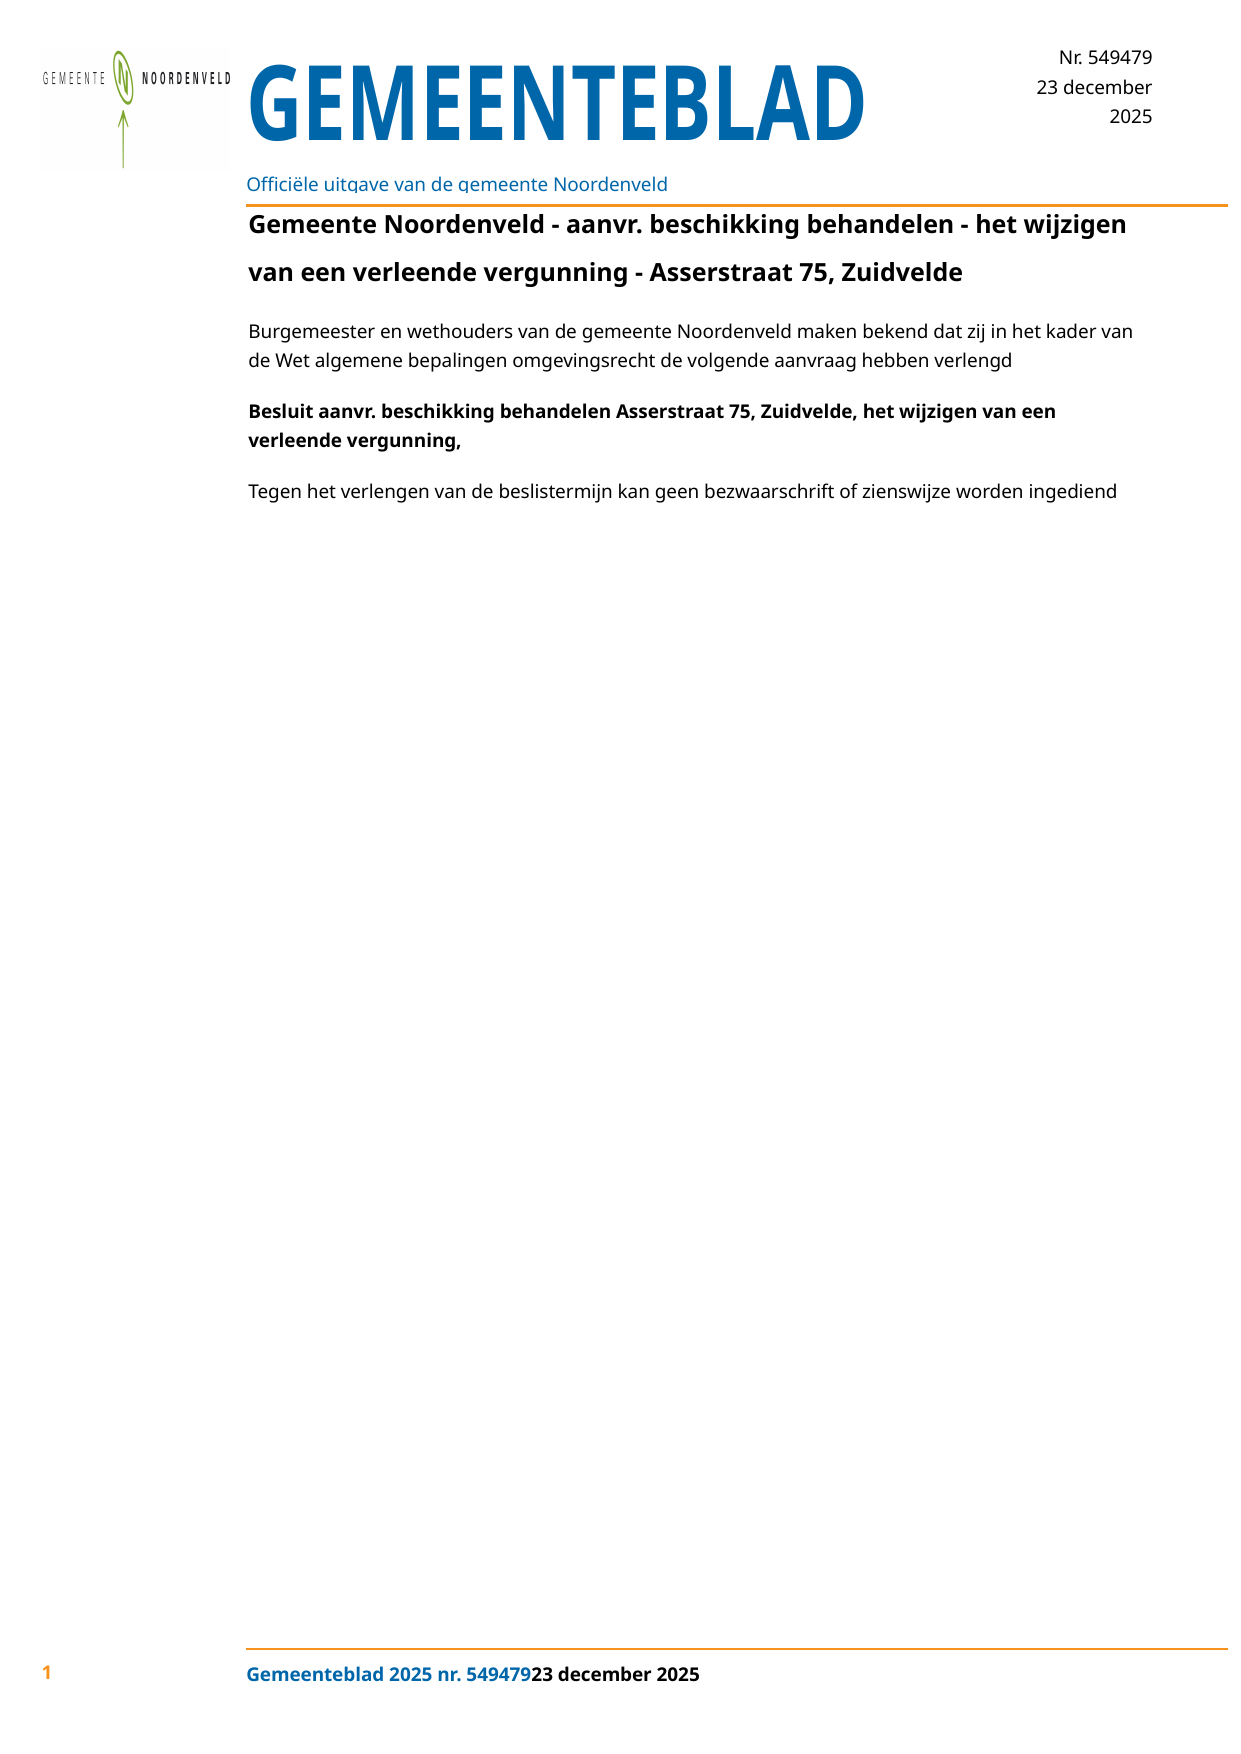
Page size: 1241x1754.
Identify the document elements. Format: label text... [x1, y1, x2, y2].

text Besluit aanvr. beschikking behandelen Asserstraat 75, Zuidvelde, het wijzigen van een verleende vergunning, [248, 398, 1152, 453]
text Tegen het verlengen van de beslistermijn kan geen bezwaarschrift of zienswijze worden ingediend [248, 478, 1152, 504]
text Gemeente Noordenveld - aanvr. beschikking behandelen - het wijzigen van een verleende vergunning - Asserstraat 75, Zuidvelde [248, 207, 1152, 288]
picture [41, 47, 231, 172]
text Burgemeester en wethouders van de gemeente Noordenveld maken bekend dat zij in het kader van de Wet algemene bepalingen omgevingsrecht de volgende aanvraag hebben verlengd [248, 318, 1152, 373]
